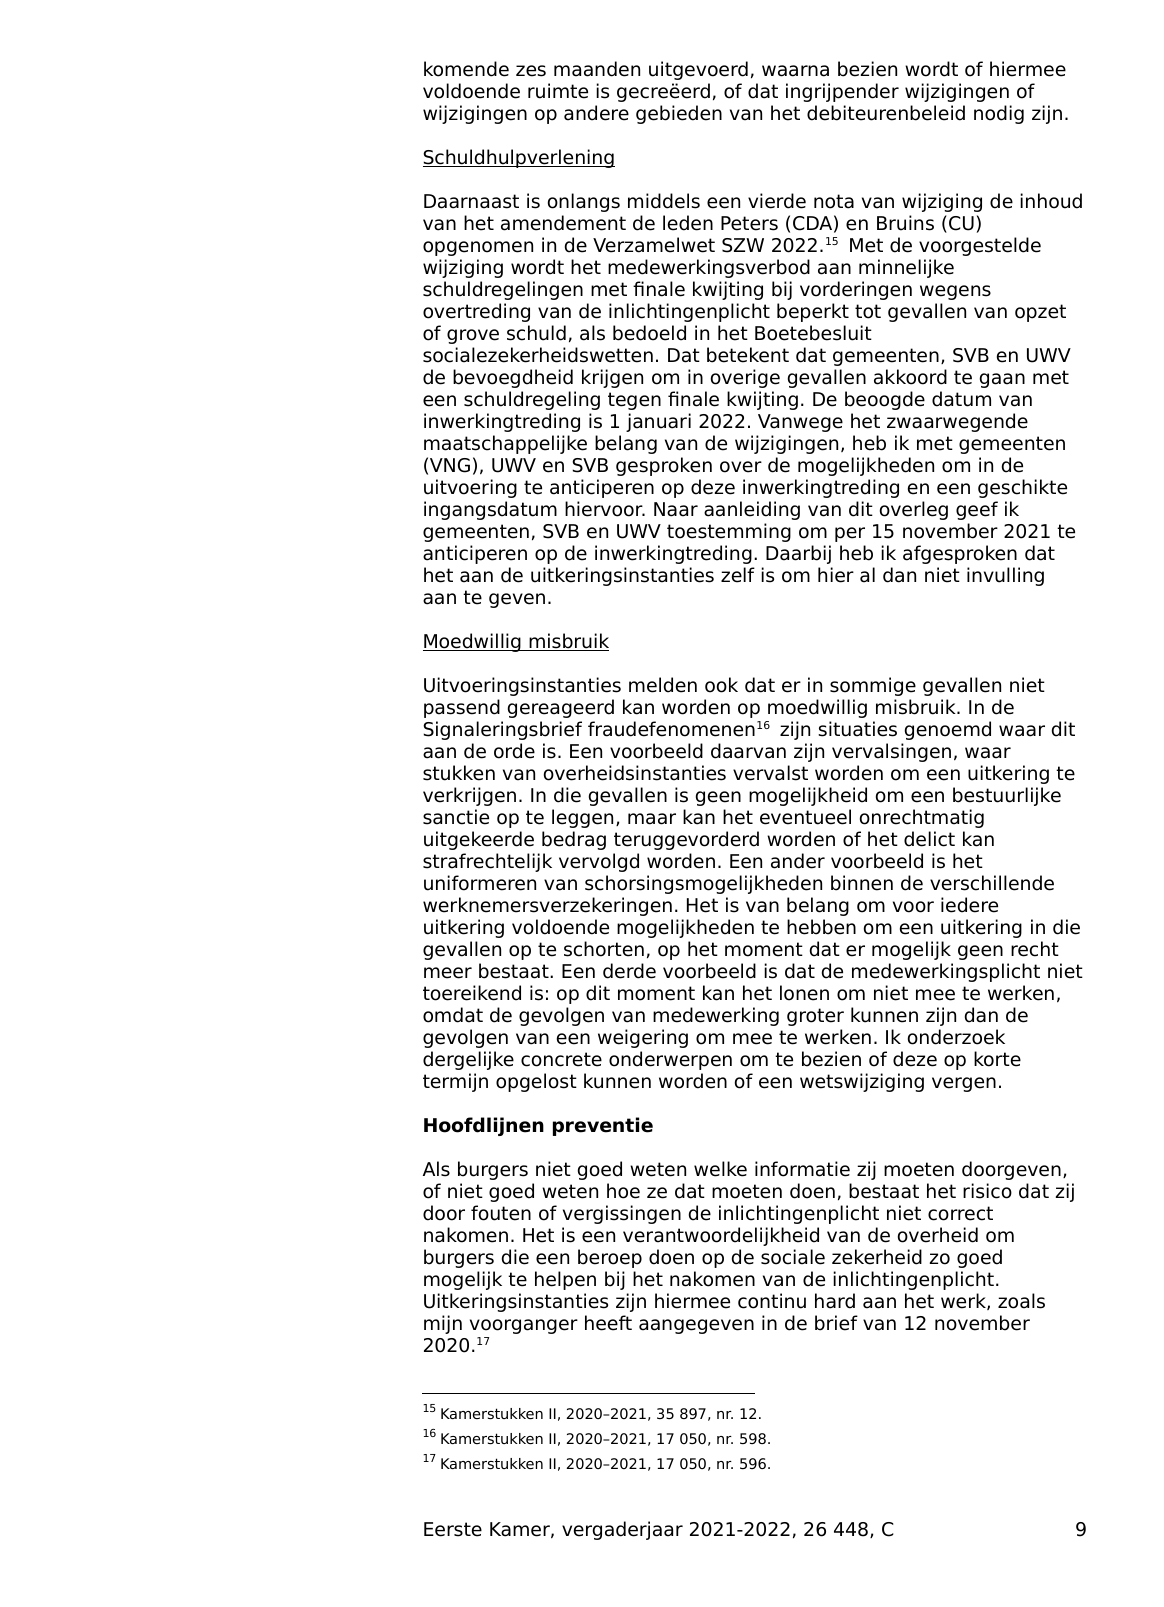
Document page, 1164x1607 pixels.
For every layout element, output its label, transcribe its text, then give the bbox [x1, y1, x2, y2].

subtitle Hoofdlijnen preventie [422, 1115, 1087, 1137]
text Uitvoeringsinstanties melden ook dat er in sommige gevallen niet passend gereageerd kan worden op moedwillig misbruik. In de Signaleringsbrief fraudefenomenen zijn situaties genoemd waar dit aan de orde is. Een voorbeeld daarvan zijn vervalsingen, waar stukken van overheidsinstanties vervalst worden om een uitkering te verkrijgen. In die gevallen is geen mogelijkheid om een bestuurlijke sanctie op te leggen, maar kan het eventueel onrechtmatig uitgekeerde bedrag teruggevorderd worden of het delict kan strafrechtelijk vervolgd worden. Een ander voorbeeld is het uniformeren van schorsingsmogelijkheden binnen de verschillende werknemersverzekeringen. Het is van belang om voor iedere uitkering voldoende mogelijkheden te hebben om een uitkering in die gevallen op te schorten, op het moment dat er mogelijk geen recht meer bestaat. Een derde voorbeeld is dat de medewerkingsplicht niet toereikend is: op dit moment kan het lonen om niet mee te werken, omdat de gevolgen van medewerking groter kunnen zijn dan de gevolgen van een weigering om mee te werken. Ik onderzoek dergelijke concrete onderwerpen om te bezien of deze op korte termijn opgelost kunnen worden of een wetswijziging vergen. [422, 675, 1087, 1093]
text Als burgers niet goed weten welke informatie zij moeten doorgeven, of niet goed weten hoe ze dat moeten doen, bestaat het risico dat zij door fouten of vergissingen de inlichtingenplicht niet correct nakomen. Het is een verantwoordelijkheid van de overheid om burgers die een beroep doen op de sociale zekerheid zo goed mogelijk te helpen bij het nakomen van de inlichtingenplicht. Uitkeringsinstanties zijn hiermee continu hard aan het werk, zoals mijn voorganger heeft aangegeven in de brief van 12 november 2020. [422, 1159, 1087, 1357]
text Kamerstukken II, 2020–2021, 17 050, nr. 598. [422, 1427, 1087, 1449]
text Kamerstukken II, 2020–2021, 35 897, nr. 12. [422, 1402, 1087, 1424]
subtitle Moedwillig misbruik [422, 631, 1087, 653]
text komende zes maanden uitgevoerd, waarna bezien wordt of hiermee voldoende ruimte is gecreëerd, of dat ingrijpender wijzigingen of wijzigingen op andere gebieden van het debiteurenbeleid nodig zijn. [422, 59, 1087, 125]
text Kamerstukken II, 2020–2021, 17 050, nr. 596. [422, 1452, 1087, 1474]
subtitle Schuldhulpverlening [422, 147, 1087, 169]
text Daarnaast is onlangs middels een vierde nota van wijziging de inhoud van het amendement de leden Peters (CDA) en Bruins (CU) opgenomen in de Verzamelwet SZW 2022. Met de voorgestelde wijziging wordt het medewerkingsverbod aan minnelijke schuldregelingen met finale kwijting bij vorderingen wegens overtreding van de inlichtingenplicht beperkt tot gevallen van opzet of grove schuld, als bedoeld in het Boetebesluit socialezekerheidswetten. Dat betekent dat gemeenten, SVB en UWV de bevoegdheid krijgen om in overige gevallen akkoord te gaan met een schuldregeling tegen finale kwijting. De beoogde datum van inwerkingtreding is 1 januari 2022. Vanwege het zwaarwegende maatschappelijke belang van de wijzigingen, heb ik met gemeenten (VNG), UWV en SVB gesproken over de mogelijkheden om in de uitvoering te anticiperen op deze inwerkingtreding en een geschikte ingangsdatum hiervoor. Naar aanleiding van dit overleg geef ik gemeenten, SVB en UWV toestemming om per 15 november 2021 te anticiperen op de inwerkingtreding. Daarbij heb ik afgesproken dat het aan de uitkeringsinstanties zelf is om hier al dan niet invulling aan te geven. [422, 191, 1087, 609]
